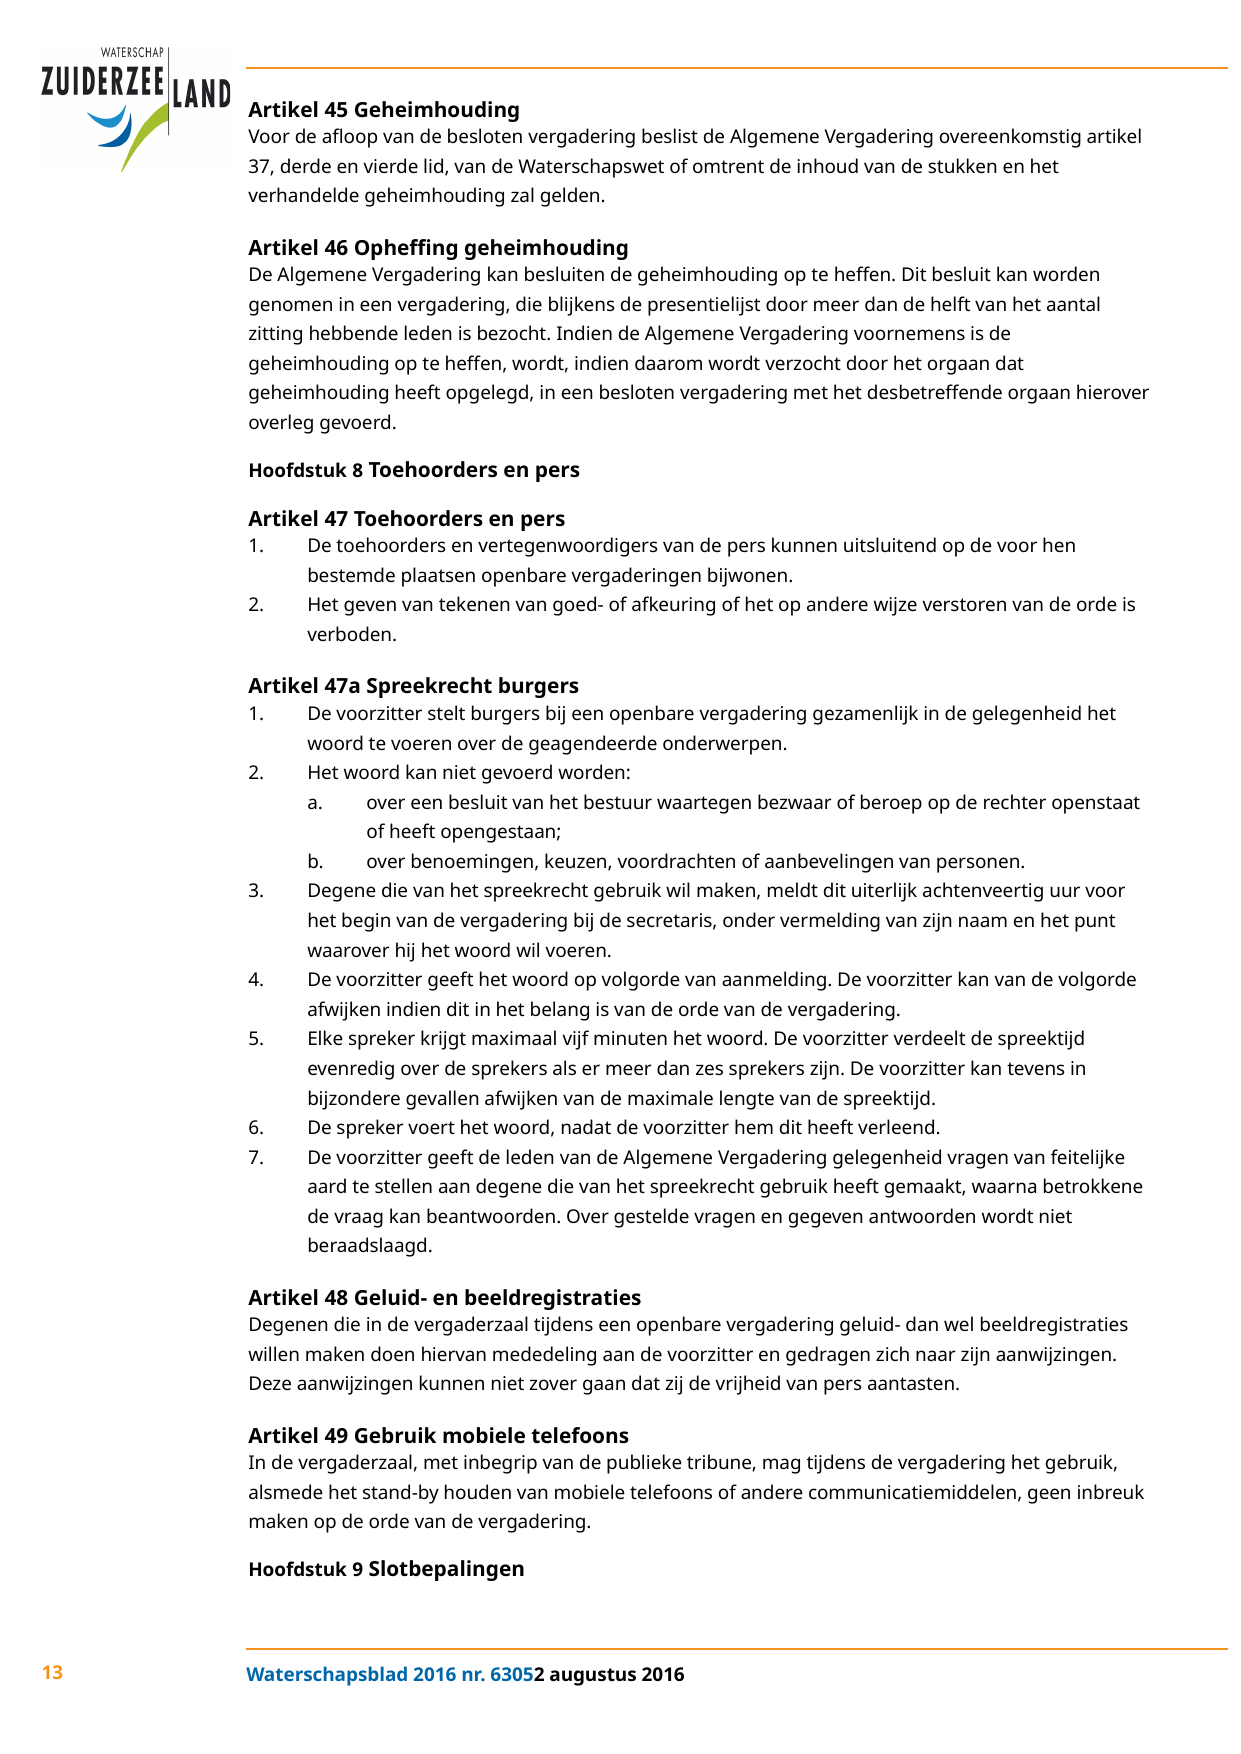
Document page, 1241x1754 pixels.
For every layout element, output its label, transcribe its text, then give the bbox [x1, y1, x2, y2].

text Artikel 47 Toehoorders en pers [248, 504, 1152, 532]
list De spreker voert het woord, nadat de voorzitter hem dit heeft verleend. [248, 1114, 1152, 1140]
list over een besluit van het bestuur waartegen bezwaar of beroep op de rechter openstaat of heeft opengestaan; [307, 789, 1152, 844]
text Hoofdstuk 9 Slotbepalingen [248, 1554, 1152, 1583]
list De voorzitter geeft het woord op volgorde van aanmelding. De voorzitter kan van de volgorde afwijken indien dit in het belang is van de orde van de vergadering. [248, 966, 1152, 1022]
list De toehoorders en vertegenwoordigers van de pers kunnen uitsluitend op de voor hen bestemde plaatsen openbare vergaderingen bijwonen. [248, 532, 1152, 588]
text Voor de afloop van de besloten vergadering beslist de Algemene Vergadering overeenkomstig artikel 37, derde en vierde lid, van de Waterschapswet of omtrent de inhoud van de stukken en het verhandelde geheimhouding zal gelden. [248, 123, 1152, 208]
list De voorzitter geeft de leden van de Algemene Vergadering gelegenheid vragen van feitelijke aard te stellen aan degene die van het spreekrecht gebruik heeft gemaakt, waarna betrokkene de vraag kan beantwoorden. Over gestelde vragen en gegeven antwoorden wordt niet beraadslaagd. [248, 1144, 1152, 1258]
text Artikel 45 Geheimhouding [248, 95, 1152, 123]
text De Algemene Vergadering kan besluiten de geheimhouding op te heffen. Dit besluit kan worden genomen in een vergadering, die blijkens de presentielijst door meer dan de helft van het aantal zitting hebbende leden is bezocht. Indien de Algemene Vergadering voornemens is de geheimhouding op te heffen, wordt, indien daarom wordt verzocht door het orgaan dat geheimhouding heeft opgelegd, in een besloten vergadering met het desbetreffende orgaan hierover overleg gevoerd. [248, 261, 1152, 435]
text Hoofdstuk 8 Toehoorders en pers [248, 455, 1152, 483]
picture [41, 47, 231, 172]
list Elke spreker krijgt maximaal vijf minuten het woord. De voorzitter verdeelt de spreektijd evenredig over de sprekers als er meer dan zes sprekers zijn. De voorzitter kan tevens in bijzondere gevallen afwijken van de maximale lengte van de spreektijd. [248, 1026, 1152, 1110]
list Het geven van tekenen van goed- of afkeuring of het op andere wijze verstoren van de orde is verboden. [248, 592, 1152, 647]
text Artikel 47a Spreekrecht burgers [248, 672, 1152, 700]
text Artikel 49 Gebruik mobiele telefoons [248, 1421, 1152, 1449]
text Artikel 48 Geluid- en beeldregistraties [248, 1283, 1152, 1311]
text Artikel 46 Opheffing geheimhouding [248, 233, 1152, 261]
list Degene die van het spreekrecht gebruik wil maken, meldt dit uiterlijk achtenveertig uur voor het begin van de vergadering bij de secretaris, onder vermelding van zijn naam en het punt waarover hij het woord wil voeren. [248, 878, 1152, 962]
text Degenen die in de vergaderzaal tijdens een openbare vergadering geluid- dan wel beeldregistraties willen maken doen hiervan mededeling aan de voorzitter en gedragen zich naar zijn aanwijzingen. Deze aanwijzingen kunnen niet zover gaan dat zij de vrijheid van pers aantasten. [248, 1311, 1152, 1396]
list over benoemingen, keuzen, voordrachten of aanbevelingen van personen. [307, 848, 1152, 874]
list De voorzitter stelt burgers bij een openbare vergadering gezamenlijk in de gelegenheid het woord te voeren over de geagendeerde onderwerpen. [248, 700, 1152, 755]
text In de vergaderzaal, met inbegrip van de publieke tribune, mag tijdens de vergadering het gebruik, alsmede het stand-by houden van mobiele telefoons of andere communicatiemiddelen, geen inbreuk maken op de orde van de vergadering. [248, 1449, 1152, 1534]
list Het woord kan niet gevoerd worden: [248, 759, 1152, 785]
